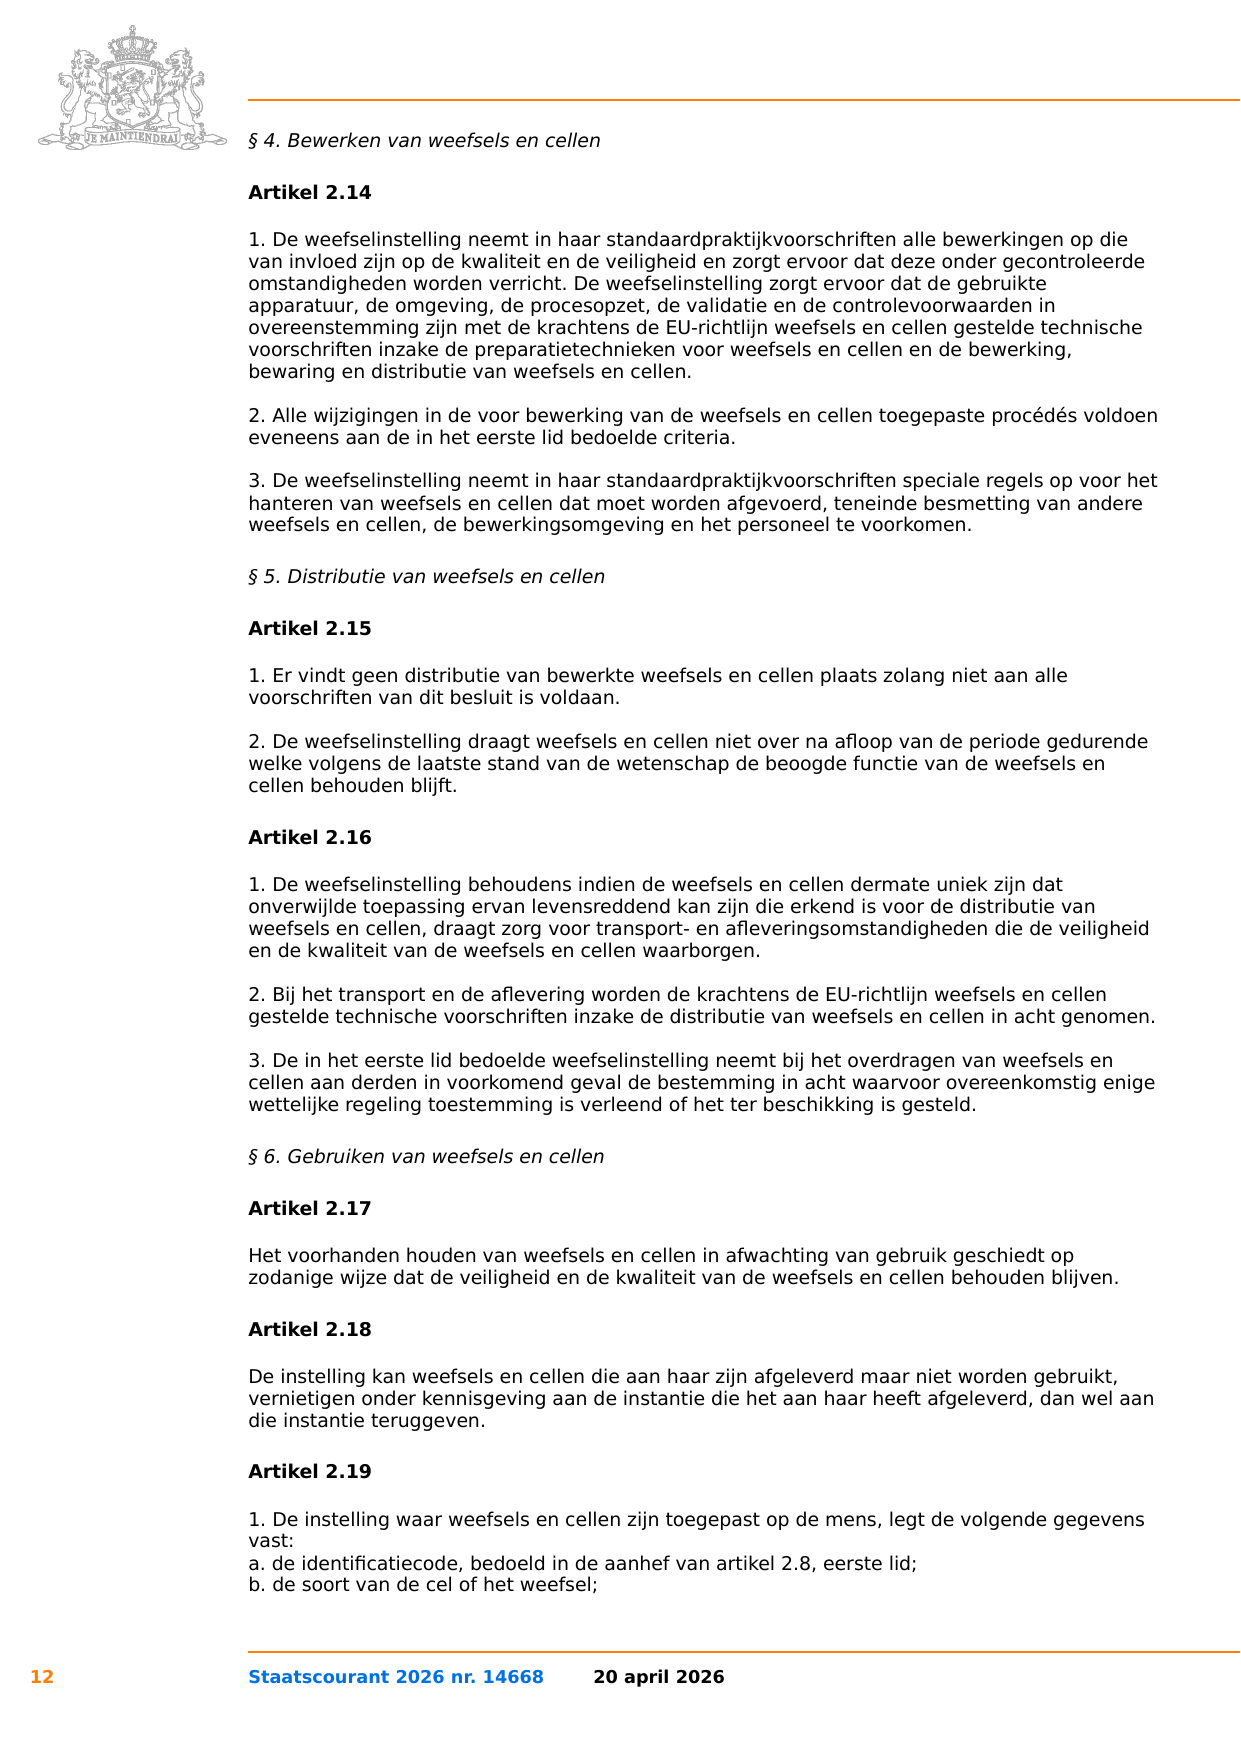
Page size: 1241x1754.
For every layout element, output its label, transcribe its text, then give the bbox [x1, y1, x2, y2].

text b. de soort van de cel of het weefsel; [248, 1574, 1163, 1596]
subtitle § 5. Distributie van weefsels en cellen [248, 566, 1163, 588]
text a. de identificatiecode, bedoeld in de aanhef van artikel 2.8, eerste lid; [248, 1552, 1163, 1574]
text 2. Alle wijzigingen in de voor bewerking van de weefsels en cellen toegepaste procédés voldoen eveneens aan de in het eerste lid bedoelde criteria. [248, 404, 1163, 448]
text 1. De weefselinstelling behoudens indien de weefsels en cellen dermate uniek zijn dat onverwijlde toepassing ervan levensreddend kan zijn die erkend is voor de distributie van weefsels en cellen, draagt zorg voor transport- en afleveringsomstandigheden die de veiligheid en de kwaliteit van de weefsels en cellen waarborgen. [248, 874, 1163, 962]
subtitle Artikel 2.14 [248, 182, 1163, 204]
text 1. De weefselinstelling neemt in haar standaardpraktijkvoorschriften alle bewerkingen op die van invloed zijn op de kwaliteit en de veiligheid en zorgt ervoor dat deze onder gecontroleerde omstandigheden worden verricht. De weefselinstelling zorgt ervoor dat de gebruikte apparatuur, de omgeving, de procesopzet, de validatie en de controlevoorwaarden in overeenstemming zijn met de krachtens de EU-richtlijn weefsels en cellen gestelde technische voorschriften inzake de preparatietechnieken voor weefsels en cellen en de bewerking, bewaring en distributie van weefsels en cellen. [248, 229, 1163, 383]
picture [38, 25, 227, 150]
text 1. Er vindt geen distributie van bewerkte weefsels en cellen plaats zolang niet aan alle voorschriften van dit besluit is voldaan. [248, 665, 1163, 709]
text Het voorhanden houden van weefsels en cellen in afwachting van gebruik geschiedt op zodanige wijze dat de veiligheid en de kwaliteit van de weefsels en cellen behouden blijven. [248, 1244, 1163, 1288]
subtitle Artikel 2.19 [248, 1461, 1163, 1483]
subtitle Artikel 2.18 [248, 1318, 1163, 1341]
subtitle Artikel 2.17 [248, 1198, 1163, 1219]
text 3. De in het eerste lid bedoelde weefselinstelling neemt bij het overdragen van weefsels en cellen aan derden in voorkomend geval de bestemming in acht waarvoor overeenkomstig enige wettelijke regeling toestemming is verleend of het ter beschikking is gesteld. [248, 1050, 1163, 1116]
text 1. De instelling waar weefsels en cellen zijn toegepast op de mens, legt de volgende gegevens vast: [248, 1508, 1163, 1552]
text 2. De weefselinstelling draagt weefsels en cellen niet over na afloop van de periode gedurende welke volgens de laatste stand van de wetenschap de beoogde functie van de weefsels en cellen behouden blijft. [248, 731, 1163, 797]
subtitle § 4. Bewerken van weefsels en cellen [248, 130, 1163, 152]
subtitle § 6. Gebruiken van weefsels en cellen [248, 1146, 1163, 1168]
text De instelling kan weefsels en cellen die aan haar zijn afgeleverd maar niet worden gebruikt, vernietigen onder kennisgeving aan de instantie die het aan haar heeft afgeleverd, dan wel aan die instantie teruggeven. [248, 1366, 1163, 1431]
subtitle Artikel 2.16 [248, 827, 1163, 849]
text 2. Bij het transport en de aflevering worden de krachtens de EU-richtlijn weefsels en cellen gestelde technische voorschriften inzake de distributie van weefsels en cellen in acht genomen. [248, 984, 1163, 1028]
text 3. De weefselinstelling neemt in haar standaardpraktijkvoorschriften speciale regels op voor het hanteren van weefsels en cellen dat moet worden afgevoerd, teneinde besmetting van andere weefsels en cellen, de bewerkingsomgeving en het personeel te voorkomen. [248, 470, 1163, 536]
subtitle Artikel 2.15 [248, 618, 1163, 640]
